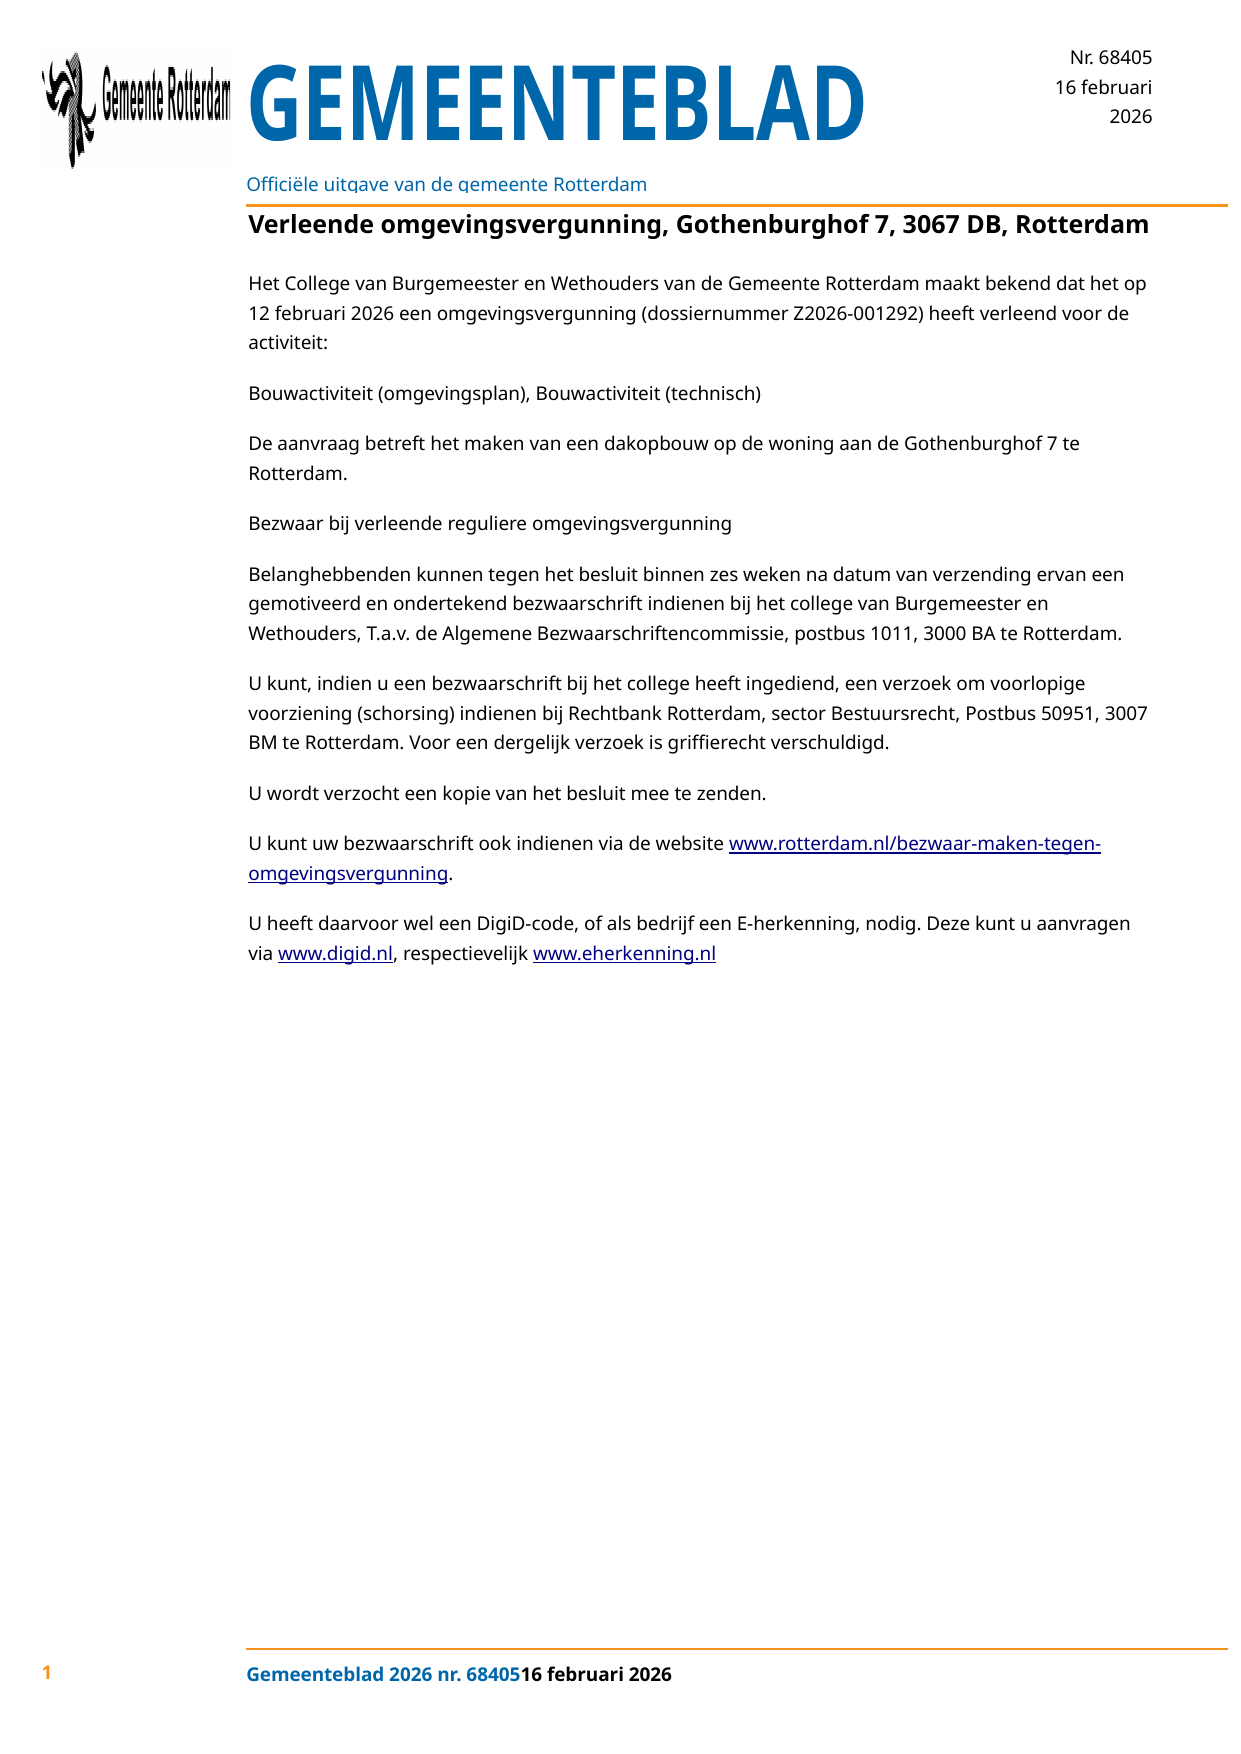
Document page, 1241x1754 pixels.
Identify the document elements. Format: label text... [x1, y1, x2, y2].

text U kunt uw bezwaarschrift ook indienen via de website www.rotterdam.nl/bezwaar-maken-tegen-omgevingsvergunning. [248, 830, 1152, 886]
text U kunt, indien u een bezwaarschrift bij het college heeft ingediend, een verzoek om voorlopige voorziening (schorsing) indienen bij Rechtbank Rotterdam, sector Bestuursrecht, Postbus 50951, 3007 BM te Rotterdam. Voor een dergelijk verzoek is griffierecht verschuldigd. [248, 670, 1152, 755]
text U wordt verzocht een kopie van het besluit mee te zenden. [248, 780, 1152, 806]
text U heeft daarvoor wel een DigiD-code, of als bedrijf een E-herkenning, nodig. Deze kunt u aanvragen via www.digid.nl, respectievelijk www.eherkenning.nl [248, 910, 1152, 966]
text Het College van Burgemeester en Wethouders van de Gemeente Rotterdam maakt bekend dat het op 12 februari 2026 een omgevingsvergunning (dossiernummer Z2026-001292) heeft verleend voor de activiteit: [248, 270, 1152, 355]
text De aanvraag betreft het maken van een dakopbouw op de woning aan de Gothenburghof 7 te Rotterdam. [248, 430, 1152, 486]
picture [41, 47, 231, 172]
text Verleende omgevingsvergunning, Gothenburghof 7, 3067 DB, Rotterdam [248, 207, 1152, 241]
text Bouwactiviteit (omgevingsplan), Bouwactiviteit (technisch) [248, 380, 1152, 406]
text Bezwaar bij verleende reguliere omgevingsvergunning [248, 510, 1152, 536]
text Belanghebbenden kunnen tegen het besluit binnen zes weken na datum van verzending ervan een gemotiveerd en ondertekend bezwaarschrift indienen bij het college van Burgemeester en Wethouders, T.a.v. de Algemene Bezwaarschriftencommissie, postbus 1011, 3000 BA te Rotterdam. [248, 561, 1152, 646]
